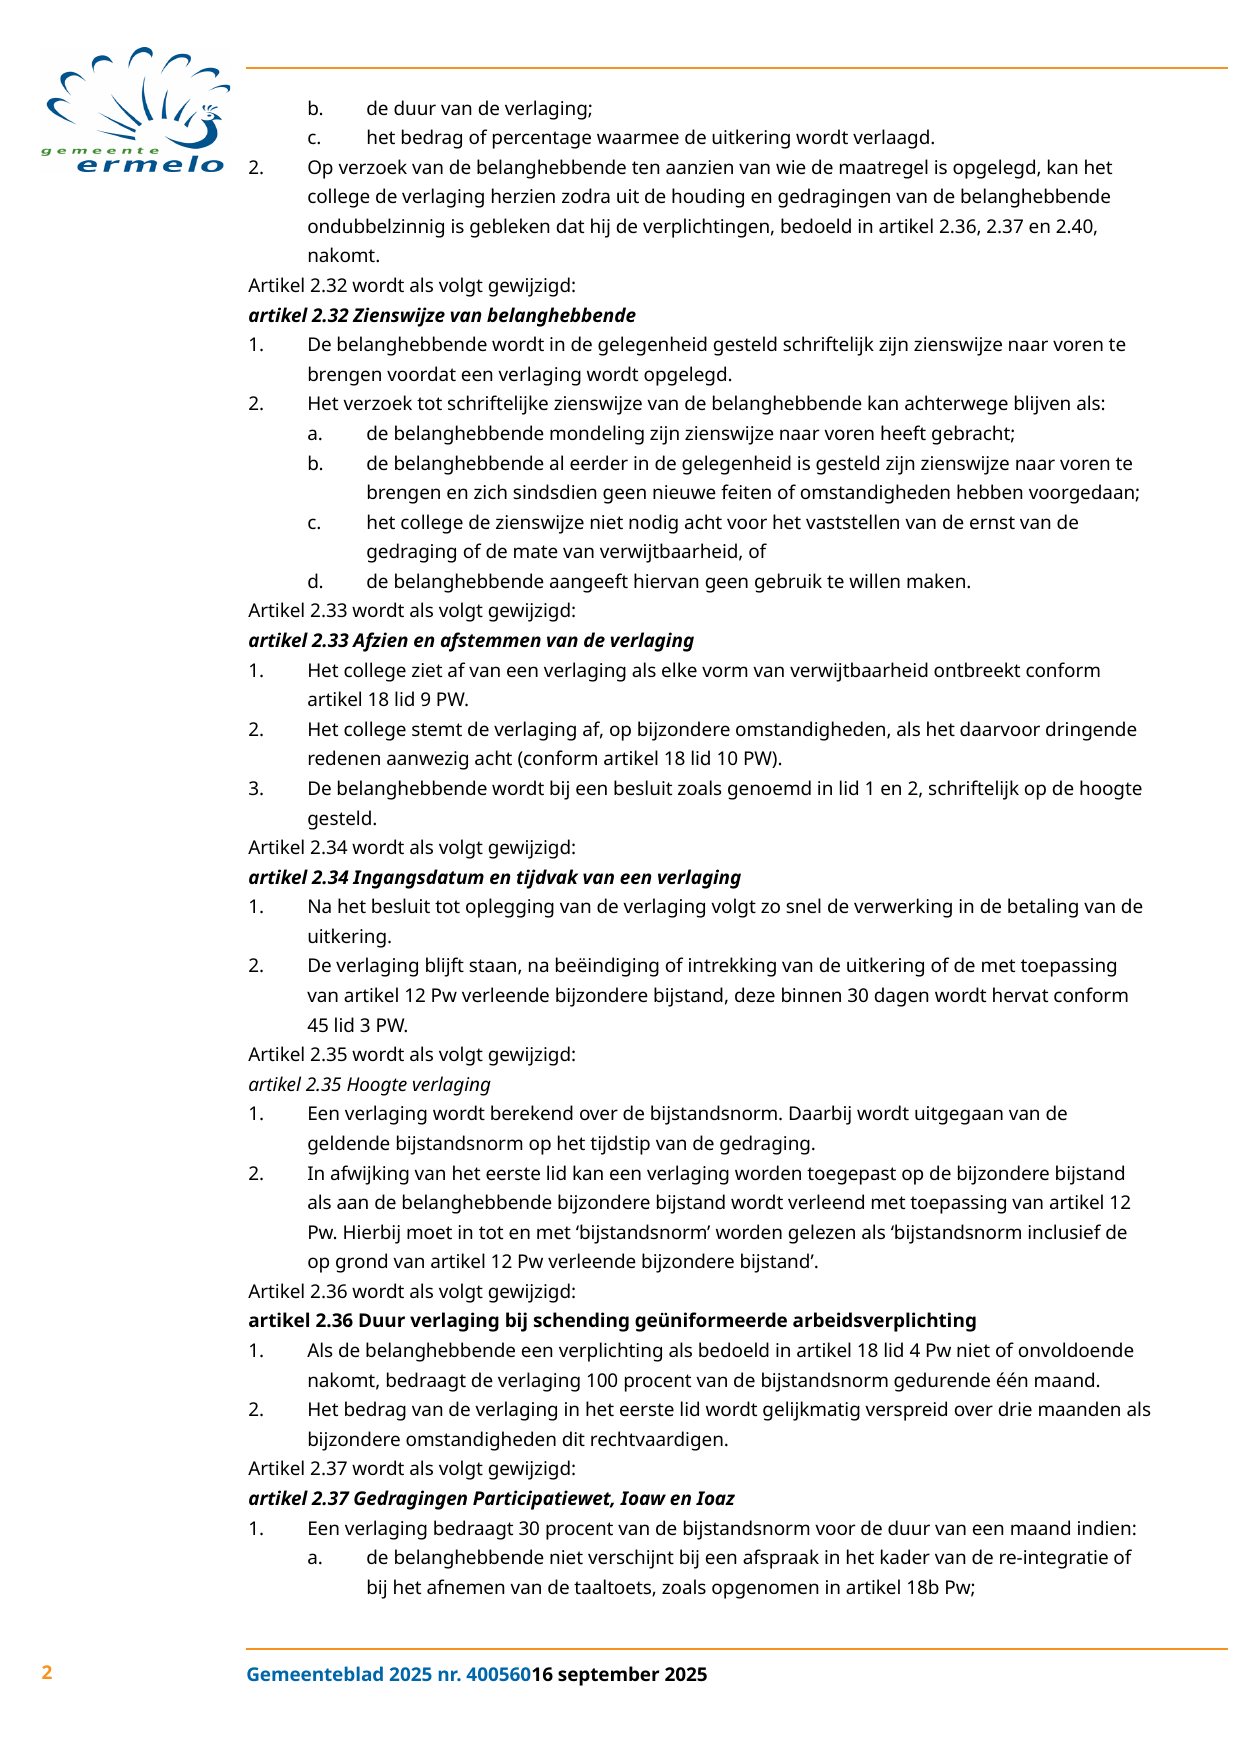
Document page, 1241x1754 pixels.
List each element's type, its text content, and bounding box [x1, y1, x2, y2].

list de belanghebbende aangeeft hiervan geen gebruik te willen maken. [307, 568, 1152, 594]
list Een verlaging wordt berekend over de bijstandsnorm. Daarbij wordt uitgegaan van de geldende bijstandsnorm op het tijdstip van de gedraging. [248, 1101, 1152, 1156]
list Het college stemt de verlaging af, op bijzondere omstandigheden, als het daarvoor dringende redenen aanwezig acht (conform artikel 18 lid 10 PW). [248, 716, 1152, 771]
text Artikel 2.37 wordt als volgt gewijzigd: [248, 1456, 1152, 1481]
list Het verzoek tot schriftelijke zienswijze van de belanghebbende kan achterwege blijven als: [248, 391, 1152, 416]
list Een verlaging bedraagt 30 procent van de bijstandsnorm voor de duur van een maand indien: [248, 1515, 1152, 1541]
list De belanghebbende wordt in de gelegenheid gesteld schriftelijk zijn zienswijze naar voren te brengen voordat een verlaging wordt opgelegd. [248, 331, 1152, 387]
text artikel 2.32 Zienswijze van belanghebbende [248, 302, 1152, 328]
list het bedrag of percentage waarmee de uitkering wordt verlaagd. [307, 124, 1152, 150]
text artikel 2.34 Ingangsdatum en tijdvak van een verlaging [248, 864, 1152, 890]
text Artikel 2.33 wordt als volgt gewijzigd: [248, 598, 1152, 623]
text artikel 2.37 Gedragingen Participatiewet, Ioaw en Ioaz [248, 1485, 1152, 1511]
list Het bedrag van de verlaging in het eerste lid wordt gelijkmatig verspreid over drie maanden als bijzondere omstandigheden dit rechtvaardigen. [248, 1396, 1152, 1452]
list het college de zienswijze niet nodig acht voor het vaststellen van de ernst van de gedraging of de mate van verwijtbaarheid, of [307, 509, 1152, 564]
list de belanghebbende mondeling zijn zienswijze naar voren heeft gebracht; [307, 420, 1152, 446]
picture [41, 47, 231, 172]
text artikel 2.33 Afzien en afstemmen van de verlaging [248, 627, 1152, 653]
text Artikel 2.35 wordt als volgt gewijzigd: [248, 1041, 1152, 1067]
list De belanghebbende wordt bij een besluit zoals genoemd in lid 1 en 2, schriftelijk op de hoogte gesteld. [248, 775, 1152, 831]
list Het college ziet af van een verlaging als elke vorm van verwijtbaarheid ontbreekt conform artikel 18 lid 9 PW. [248, 657, 1152, 712]
text Artikel 2.32 wordt als volgt gewijzigd: [248, 272, 1152, 298]
list Op verzoek van de belanghebbende ten aanzien van wie de maatregel is opgelegd, kan het college de verlaging herzien zodra uit de houding en gedragingen van de belanghebbende ondubbelzinnig is gebleken dat hij de verplichtingen, bedoeld in artikel 2.36, 2.37 en 2.40, nakomt. [248, 154, 1152, 268]
text Artikel 2.34 wordt als volgt gewijzigd: [248, 834, 1152, 860]
list Als de belanghebbende een verplichting als bedoeld in artikel 18 lid 4 Pw niet of onvoldoende nakomt, bedraagt de verlaging 100 procent van de bijstandsnorm gedurende één maand. [248, 1337, 1152, 1393]
text artikel 2.35 Hoogte verlaging [248, 1071, 1152, 1097]
list In afwijking van het eerste lid kan een verlaging worden toegepast op de bijzondere bijstand als aan de belanghebbende bijzondere bijstand wordt verleend met toepassing van artikel 12 Pw. Hierbij moet in tot en met ‘bijstandsnorm’ worden gelezen als ‘bijstandsnorm inclusief de op grond van artikel 12 Pw verleende bijzondere bijstand’. [248, 1160, 1152, 1274]
list de duur van de verlaging; [307, 95, 1152, 121]
list De verlaging blijft staan, na beëindiging of intrekking van de uitkering of de met toepassing van artikel 12 Pw verleende bijzondere bijstand, deze binnen 30 dagen wordt hervat conform 45 lid 3 PW. [248, 953, 1152, 1038]
list de belanghebbende al eerder in de gelegenheid is gesteld zijn zienswijze naar voren te brengen en zich sindsdien geen nieuwe feiten of omstandigheden hebben voorgedaan; [307, 450, 1152, 505]
list Na het besluit tot oplegging van de verlaging volgt zo snel de verwerking in de betaling van de uitkering. [248, 893, 1152, 949]
list de belanghebbende niet verschijnt bij een afspraak in het kader van de re-integratie of bij het afnemen van de taaltoets, zoals opgenomen in artikel 18b Pw; [307, 1544, 1152, 1600]
text Artikel 2.36 wordt als volgt gewijzigd: [248, 1278, 1152, 1304]
text artikel 2.36 Duur verlaging bij schending geüniformeerde arbeidsverplichting [248, 1308, 1152, 1333]
